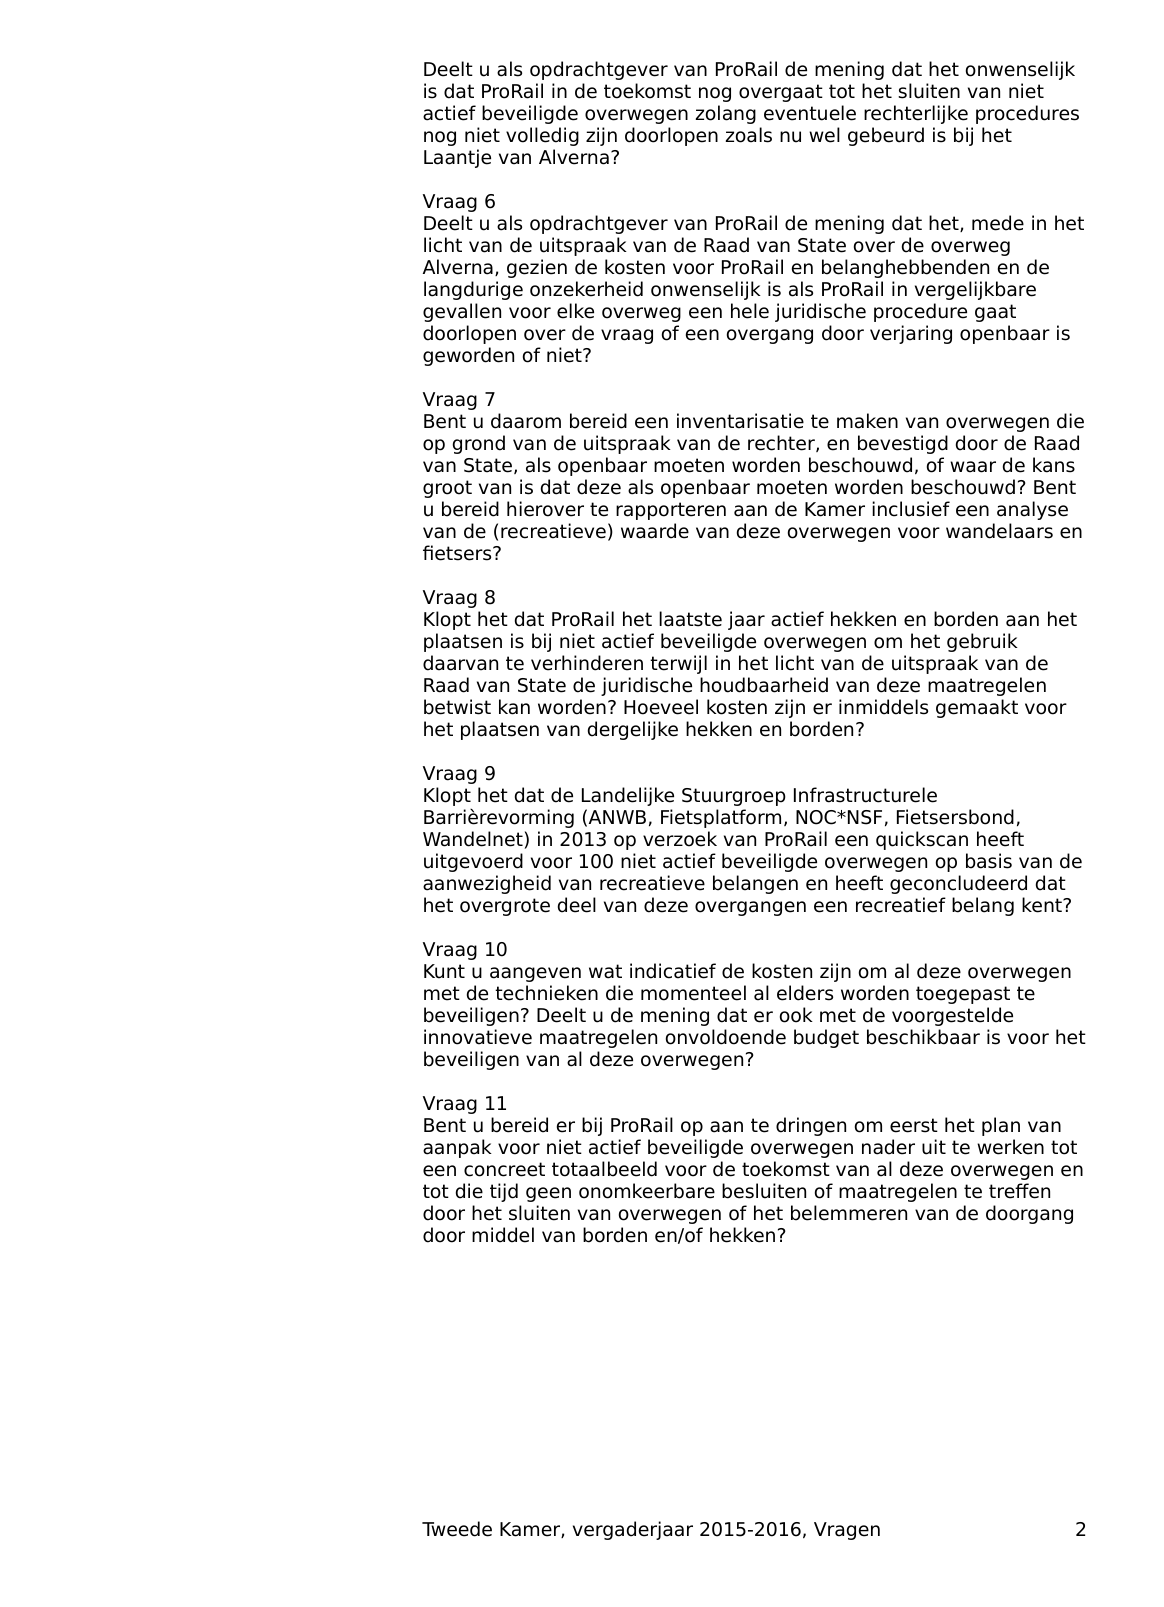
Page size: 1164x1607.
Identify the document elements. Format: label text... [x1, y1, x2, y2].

text Deelt u als opdrachtgever van ProRail de mening dat het, mede in het licht van de uitspraak van de Raad van State over de overweg Alverna, gezien de kosten voor ProRail en belanghebbenden en de langdurige onzekerheid onwenselijk is als ProRail in vergelijkbare gevallen voor elke overweg een hele juridische procedure gaat doorlopen over de vraag of een overgang door verjaring openbaar is geworden of niet? [422, 213, 1087, 367]
text Kunt u aangeven wat indicatief de kosten zijn om al deze overwegen met de technieken die momenteel al elders worden toegepast te beveiligen? Deelt u de mening dat er ook met de voorgestelde innovatieve maatregelen onvoldoende budget beschikbaar is voor het beveiligen van al deze overwegen? [422, 961, 1087, 1071]
text Klopt het dat de Landelijke Stuurgroep Infrastructurele Barrièrevorming (ANWB, Fietsplatform, NOC*NSF, Fietsersbond, Wandelnet) in 2013 op verzoek van ProRail een quickscan heeft uitgevoerd voor 100 niet actief beveiligde overwegen op basis van de aanwezigheid van recreatieve belangen en heeft geconcludeerd dat het overgrote deel van deze overgangen een recreatief belang kent? [422, 785, 1087, 917]
text Bent u daarom bereid een inventarisatie te maken van overwegen die op grond van de uitspraak van de rechter, en bevestigd door de Raad van State, als openbaar moeten worden beschouwd, of waar de kans groot van is dat deze als openbaar moeten worden beschouwd? Bent u bereid hierover te rapporteren aan de Kamer inclusief een analyse van de (recreatieve) waarde van deze overwegen voor wandelaars en fietsers? [422, 411, 1087, 565]
text Deelt u als opdrachtgever van ProRail de mening dat het onwenselijk is dat ProRail in de toekomst nog overgaat tot het sluiten van niet actief beveiligde overwegen zolang eventuele rechterlijke procedures nog niet volledig zijn doorlopen zoals nu wel gebeurd is bij het Laantje van Alverna? [422, 59, 1087, 169]
text Vraag 7 [422, 389, 1087, 411]
text Vraag 11 [422, 1093, 1087, 1115]
text Vraag 9 [422, 763, 1087, 785]
text Klopt het dat ProRail het laatste jaar actief hekken en borden aan het plaatsen is bij niet actief beveiligde overwegen om het gebruik daarvan te verhinderen terwijl in het licht van de uitspraak van de Raad van State de juridische houdbaarheid van deze maatregelen betwist kan worden? Hoeveel kosten zijn er inmiddels gemaakt voor het plaatsen van dergelijke hekken en borden? [422, 609, 1087, 741]
text Vraag 10 [422, 939, 1087, 961]
text Vraag 8 [422, 587, 1087, 609]
text Bent u bereid er bij ProRail op aan te dringen om eerst het plan van aanpak voor niet actief beveiligde overwegen nader uit te werken tot een concreet totaalbeeld voor de toekomst van al deze overwegen en tot die tijd geen onomkeerbare besluiten of maatregelen te treffen door het sluiten van overwegen of het belemmeren van de doorgang door middel van borden en/of hekken? [422, 1115, 1087, 1247]
text Vraag 6 [422, 191, 1087, 213]
